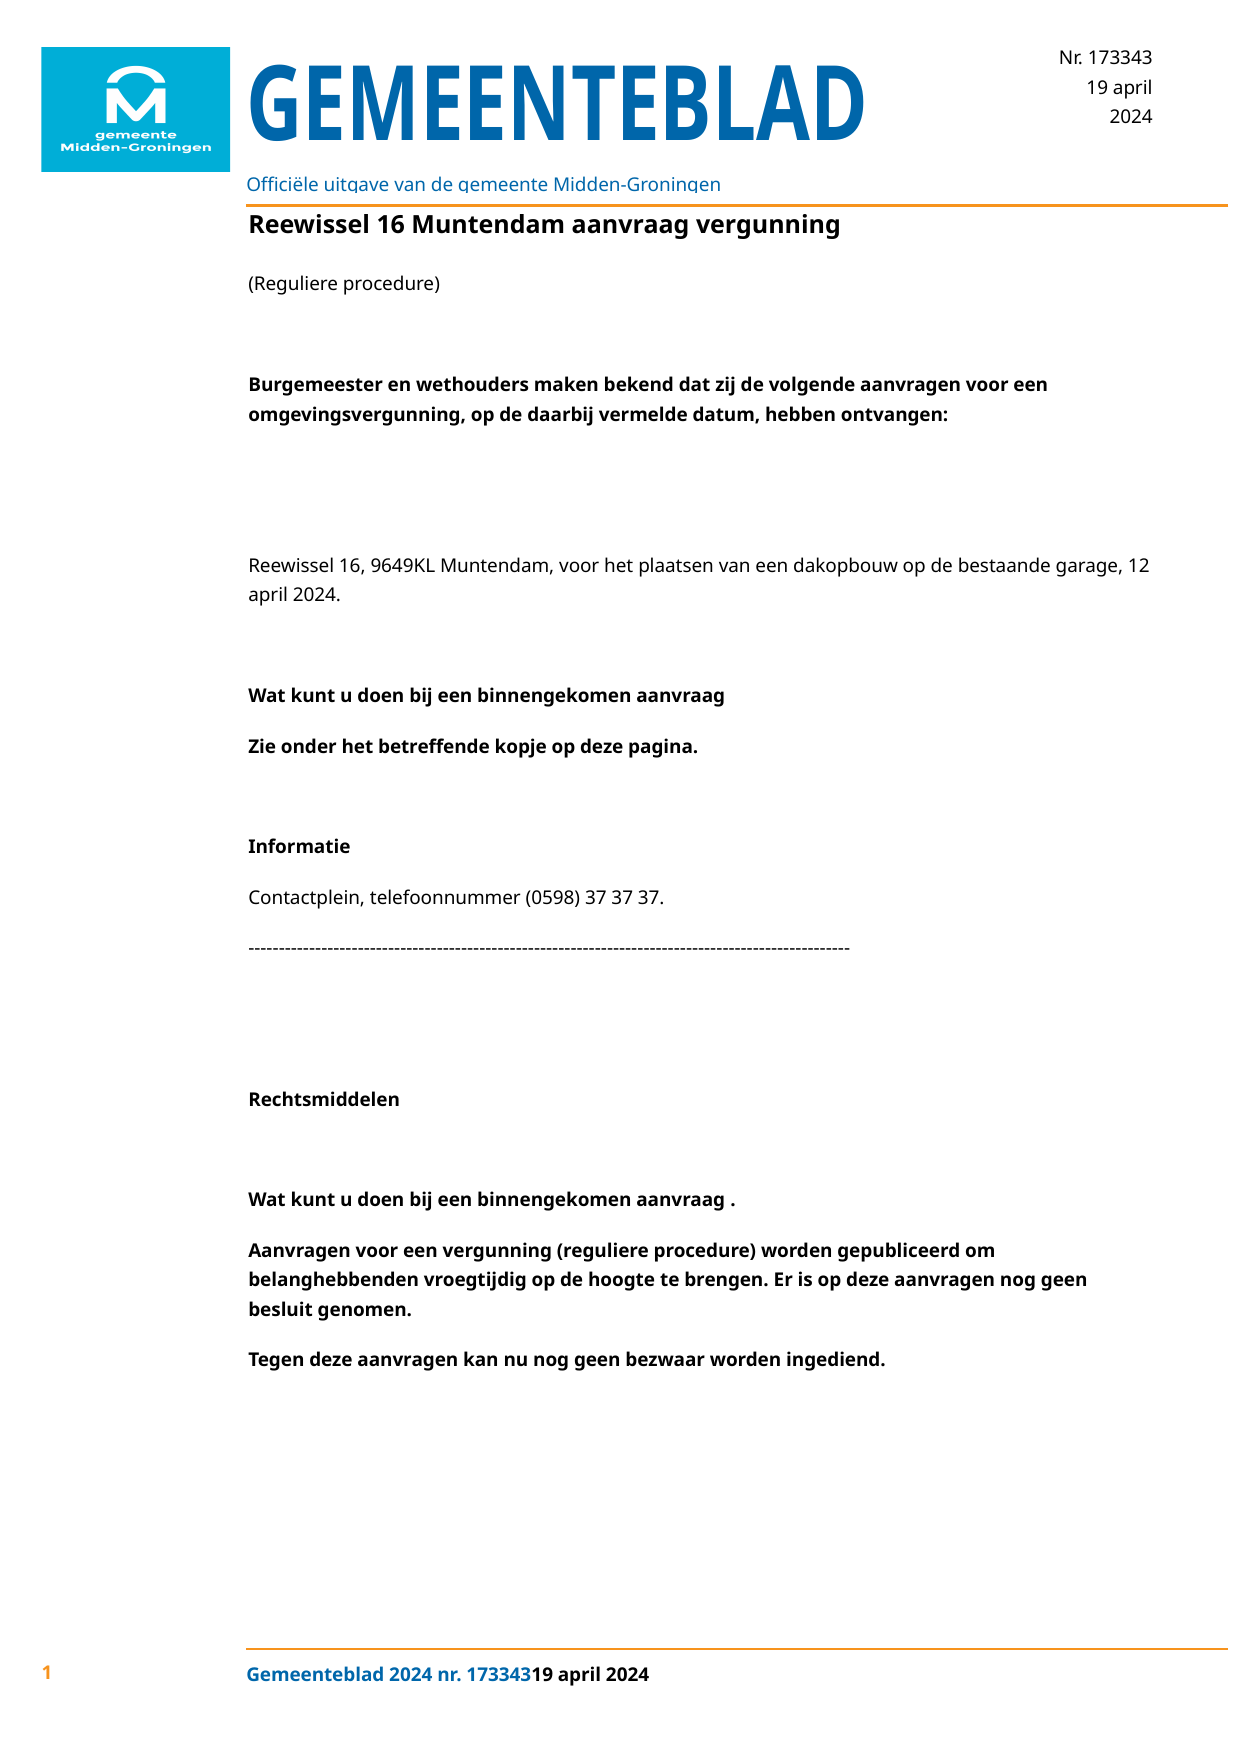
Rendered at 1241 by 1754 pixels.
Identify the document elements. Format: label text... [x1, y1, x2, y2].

text Rechtsmiddelen [248, 1086, 1152, 1111]
picture [108, 66, 164, 82]
text Contactplein, telefoonnummer (0598) 37 37 37. [248, 884, 1152, 910]
picture [184, 146, 190, 153]
text Tegen deze aanvragen kan nu nog geen bezwaar worden ingediend. [248, 1347, 1152, 1372]
text Reewissel 16 Muntendam aanvraag vergunning [248, 207, 1152, 241]
text Zie onder het betreffende kopje op deze pagina. [248, 733, 1152, 758]
text (Reguliere procedure) [248, 270, 1152, 296]
text --------------------------------------------------------------------------------------------------- [248, 934, 1152, 960]
text Wat kunt u doen bij een binnengekomen aanvraag [248, 682, 1152, 708]
picture [107, 89, 165, 122]
text Reewissel 16, 9649KL Muntendam, voor het plaatsen van een dakopbouw op de bestaande garage, 12 april 2024. [248, 552, 1152, 607]
text Aanvragen voor een vergunning (reguliere procedure) worden gepubliceerd om belanghebbenden vroegtijdig op de hoogte te brengen. Er is op deze aanvragen nog geen besluit genomen. [248, 1237, 1152, 1322]
text Wat kunt u doen bij een binnengekomen aanvraag . [248, 1187, 1152, 1212]
text Burgemeester en wethouders maken bekend dat zij de volgende aanvragen voor een omgevingsvergunning, op de daarbij vermelde datum, hebben ontvangen: [248, 371, 1152, 426]
text Informatie [248, 834, 1152, 859]
